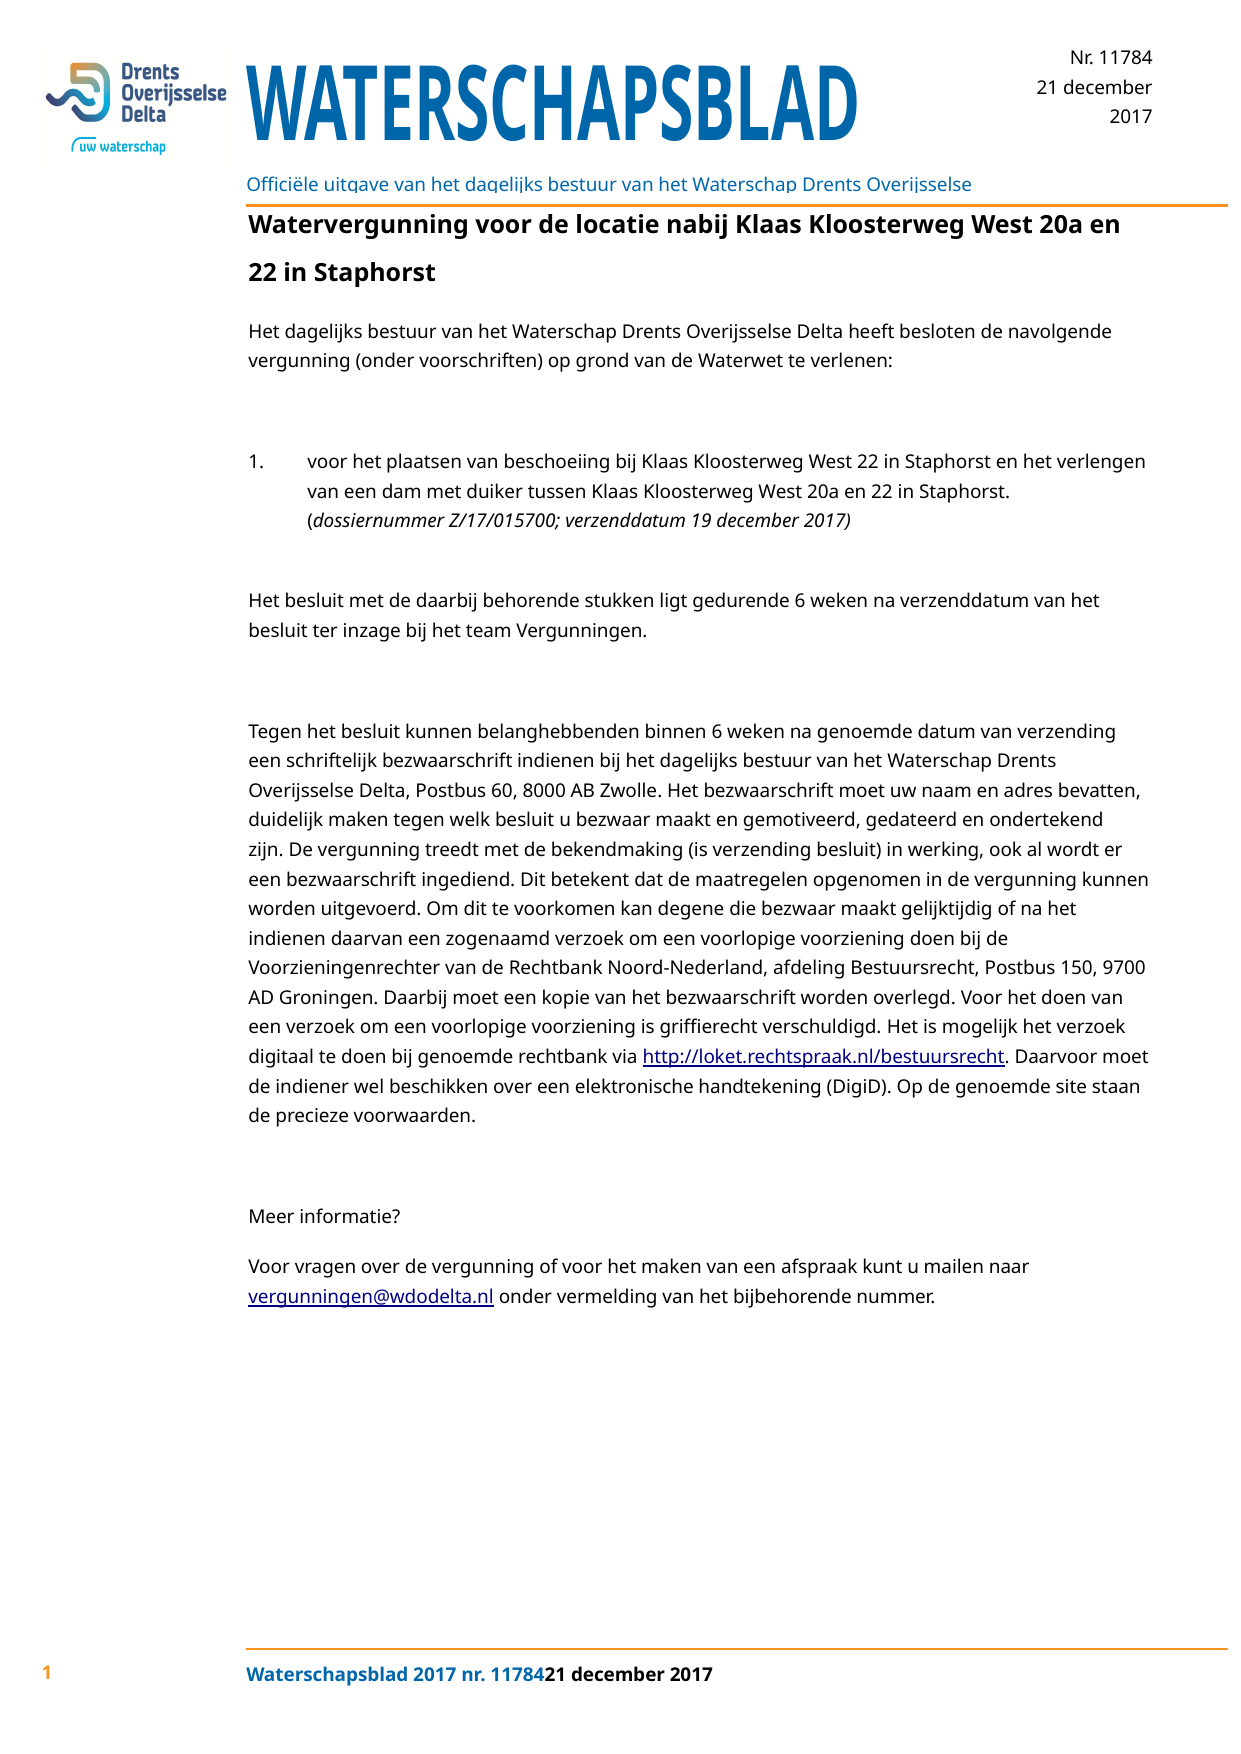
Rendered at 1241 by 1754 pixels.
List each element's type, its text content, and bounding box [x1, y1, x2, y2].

text Het besluit met de daarbij behorende stukken ligt gedurende 6 weken na verzenddatum van het besluit ter inzage bij het team Vergunningen. [248, 587, 1152, 643]
picture [41, 47, 231, 172]
text Watervergunning voor de locatie nabij Klaas Kloosterweg West 20a en 22 in Staphorst [248, 207, 1152, 288]
text Meer informatie? [248, 1203, 1152, 1229]
text Voor vragen over de vergunning of voor het maken van een afspraak kunt u mailen naar vergunningen@wdodelta.nl onder vermelding van het bijbehorende nummer. [248, 1254, 1152, 1309]
text Tegen het besluit kunnen belanghebbenden binnen 6 weken na genoemde datum van verzending een schriftelijk bezwaarschrift indienen bij het dagelijks bestuur van het Waterschap Drents Overijsselse Delta, Postbus 60, 8000 AB Zwolle. Het bezwaarschrift moet uw naam en adres bevatten, duidelijk maken tegen welk besluit u bezwaar maakt en gemotiveerd, gedateerd en ondertekend zijn. De vergunning treedt met de bekendmaking (is verzending besluit) in werking, ook al wordt er een bezwaarschrift ingediend. Dit betekent dat de maatregelen opgenomen in de vergunning kunnen worden uitgevoerd. Om dit te voorkomen kan degene die bezwaar maakt gelijktijdig of na het indienen daarvan een zogenaamd verzoek om een voorlopige voorziening doen bij de Voorzieningenrechter van de Rechtbank Noord-Nederland, afdeling Bestuursrecht, Postbus 150, 9700 AD Groningen. Daarbij moet een kopie van het bezwaarschrift worden overlegd. Voor het doen van een verzoek om een voorlopige voorziening is griffierecht verschuldigd. Het is mogelijk het verzoek digitaal te doen bij genoemde rechtbank via http://loket.rechtspraak.nl/bestuursrecht. Daarvoor moet de indiener wel beschikken over een elektronische handtekening (DigiD). Op de genoemde site staan de precieze voorwaarden. [248, 718, 1152, 1128]
list voor het plaatsen van beschoeiing bij Klaas Kloosterweg West 22 in Staphorst en het verlengen van een dam met duiker tussen Klaas Kloosterweg West 20a en 22 in Staphorst. (dossiernummer Z/17/015700; verzenddatum 19 december 2017) [248, 448, 1152, 533]
text Het dagelijks bestuur van het Waterschap Drents Overijsselse Delta heeft besloten de navolgende vergunning (onder voorschriften) op grond van de Waterwet te verlenen: [248, 318, 1152, 373]
